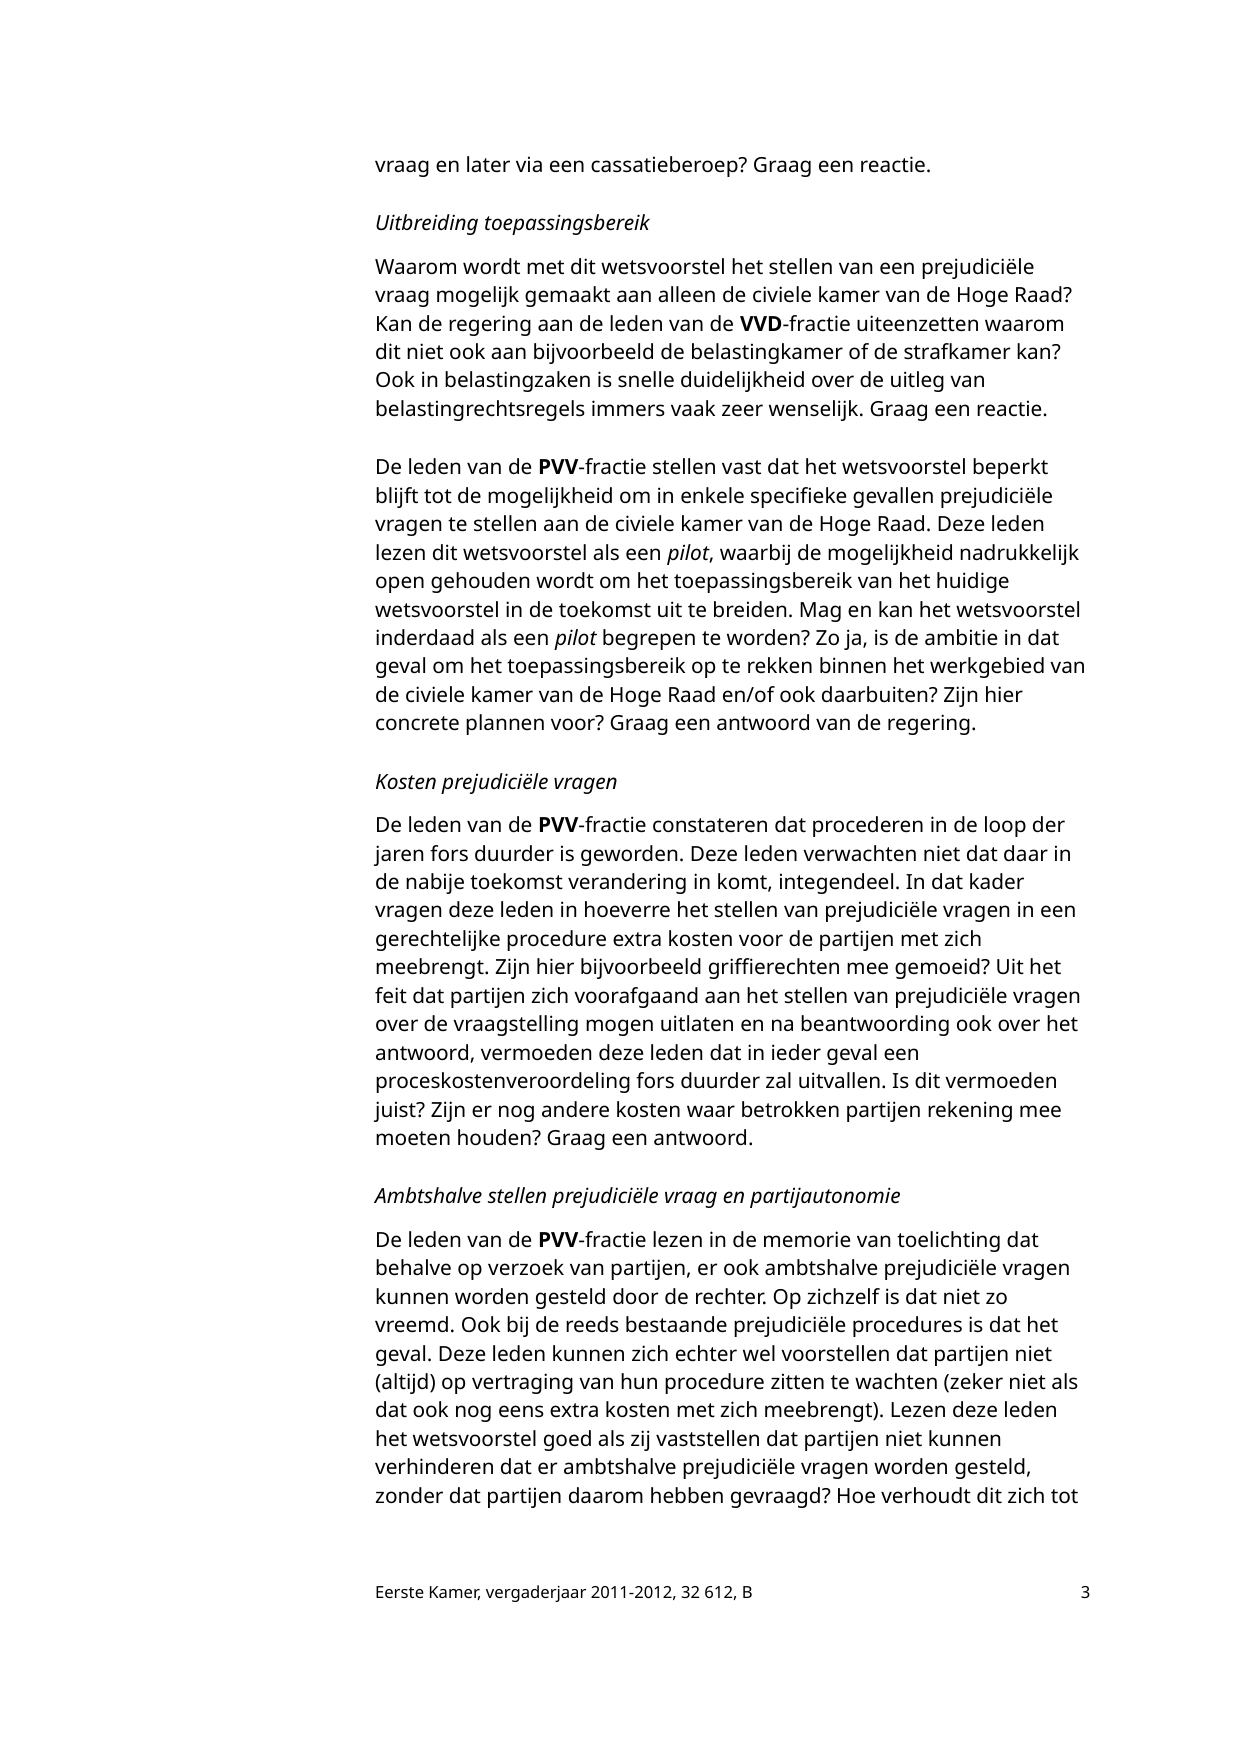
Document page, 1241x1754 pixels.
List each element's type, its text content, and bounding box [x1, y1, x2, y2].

text Uitbreiding toepassingsbereik [375, 208, 1090, 237]
text De leden van de PVV-fractie lezen in de memorie van toelichting dat behalve op verzoek van partijen, er ook ambtshalve prejudiciële vragen kunnen worden gesteld door de rechter. Op zichzelf is dat niet zo vreemd. Ook bij de reeds bestaande prejudiciële procedures is dat het geval. Deze leden kunnen zich echter wel voorstellen dat partijen niet (altijd) op vertraging van hun procedure zitten te wachten (zeker niet als dat ook nog eens extra kosten met zich meebrengt). Lezen deze leden het wetsvoorstel goed als zij vaststellen dat partijen niet kunnen verhinderen dat er ambtshalve prejudiciële vragen worden gesteld, zonder dat partijen daarom hebben gevraagd? Hoe verhoudt dit zich tot [375, 1225, 1090, 1509]
text Ambtshalve stellen prejudiciële vraag en partijautonomie [375, 1182, 1090, 1210]
text vraag en later via een cassatieberoep? Graag een reactie. [375, 150, 1090, 178]
text Kosten prejudiciële vragen [375, 767, 1090, 795]
text Waarom wordt met dit wetsvoorstel het stellen van een prejudiciële vraag mogelijk gemaakt aan alleen de civiele kamer van de Hoge Raad? Kan de regering aan de leden van de VVD-fractie uiteenzetten waarom dit niet ook aan bijvoorbeeld de belastingkamer of de strafkamer kan? Ook in belastingzaken is snelle duidelijkheid over de uitleg van belastingrechtsregels immers vaak zeer wenselijk. Graag een reactie. [375, 252, 1090, 422]
text De leden van de PVV-fractie stellen vast dat het wetsvoorstel beperkt blijft tot de mogelijkheid om in enkele specifieke gevallen prejudiciële vragen te stellen aan de civiele kamer van de Hoge Raad. Deze leden lezen dit wetsvoorstel als een pilot, waarbij de mogelijkheid nadrukkelijk open gehouden wordt om het toepassingsbereik van het huidige wetsvoorstel in de toekomst uit te breiden. Mag en kan het wetsvoorstel inderdaad als een pilot begrepen te worden? Zo ja, is de ambitie in dat geval om het toepassingsbereik op te rekken binnen het werkgebied van de civiele kamer van de Hoge Raad en/of ook daarbuiten? Zijn hier concrete plannen voor? Graag een antwoord van de regering. [375, 452, 1090, 737]
text De leden van de PVV-fractie constateren dat procederen in de loop der jaren fors duurder is geworden. Deze leden verwachten niet dat daar in de nabije toekomst verandering in komt, integendeel. In dat kader vragen deze leden in hoeverre het stellen van prejudiciële vragen in een gerechtelijke procedure extra kosten voor de partijen met zich meebrengt. Zijn hier bijvoorbeeld griffierechten mee gemoeid? Uit het feit dat partijen zich voorafgaand aan het stellen van prejudiciële vragen over de vraagstelling mogen uitlaten en na beantwoording ook over het antwoord, vermoeden deze leden dat in ieder geval een proceskostenveroordeling fors duurder zal uitvallen. Is dit vermoeden juist? Zijn er nog andere kosten waar betrokken partijen rekening mee moeten houden? Graag een antwoord. [375, 810, 1090, 1152]
